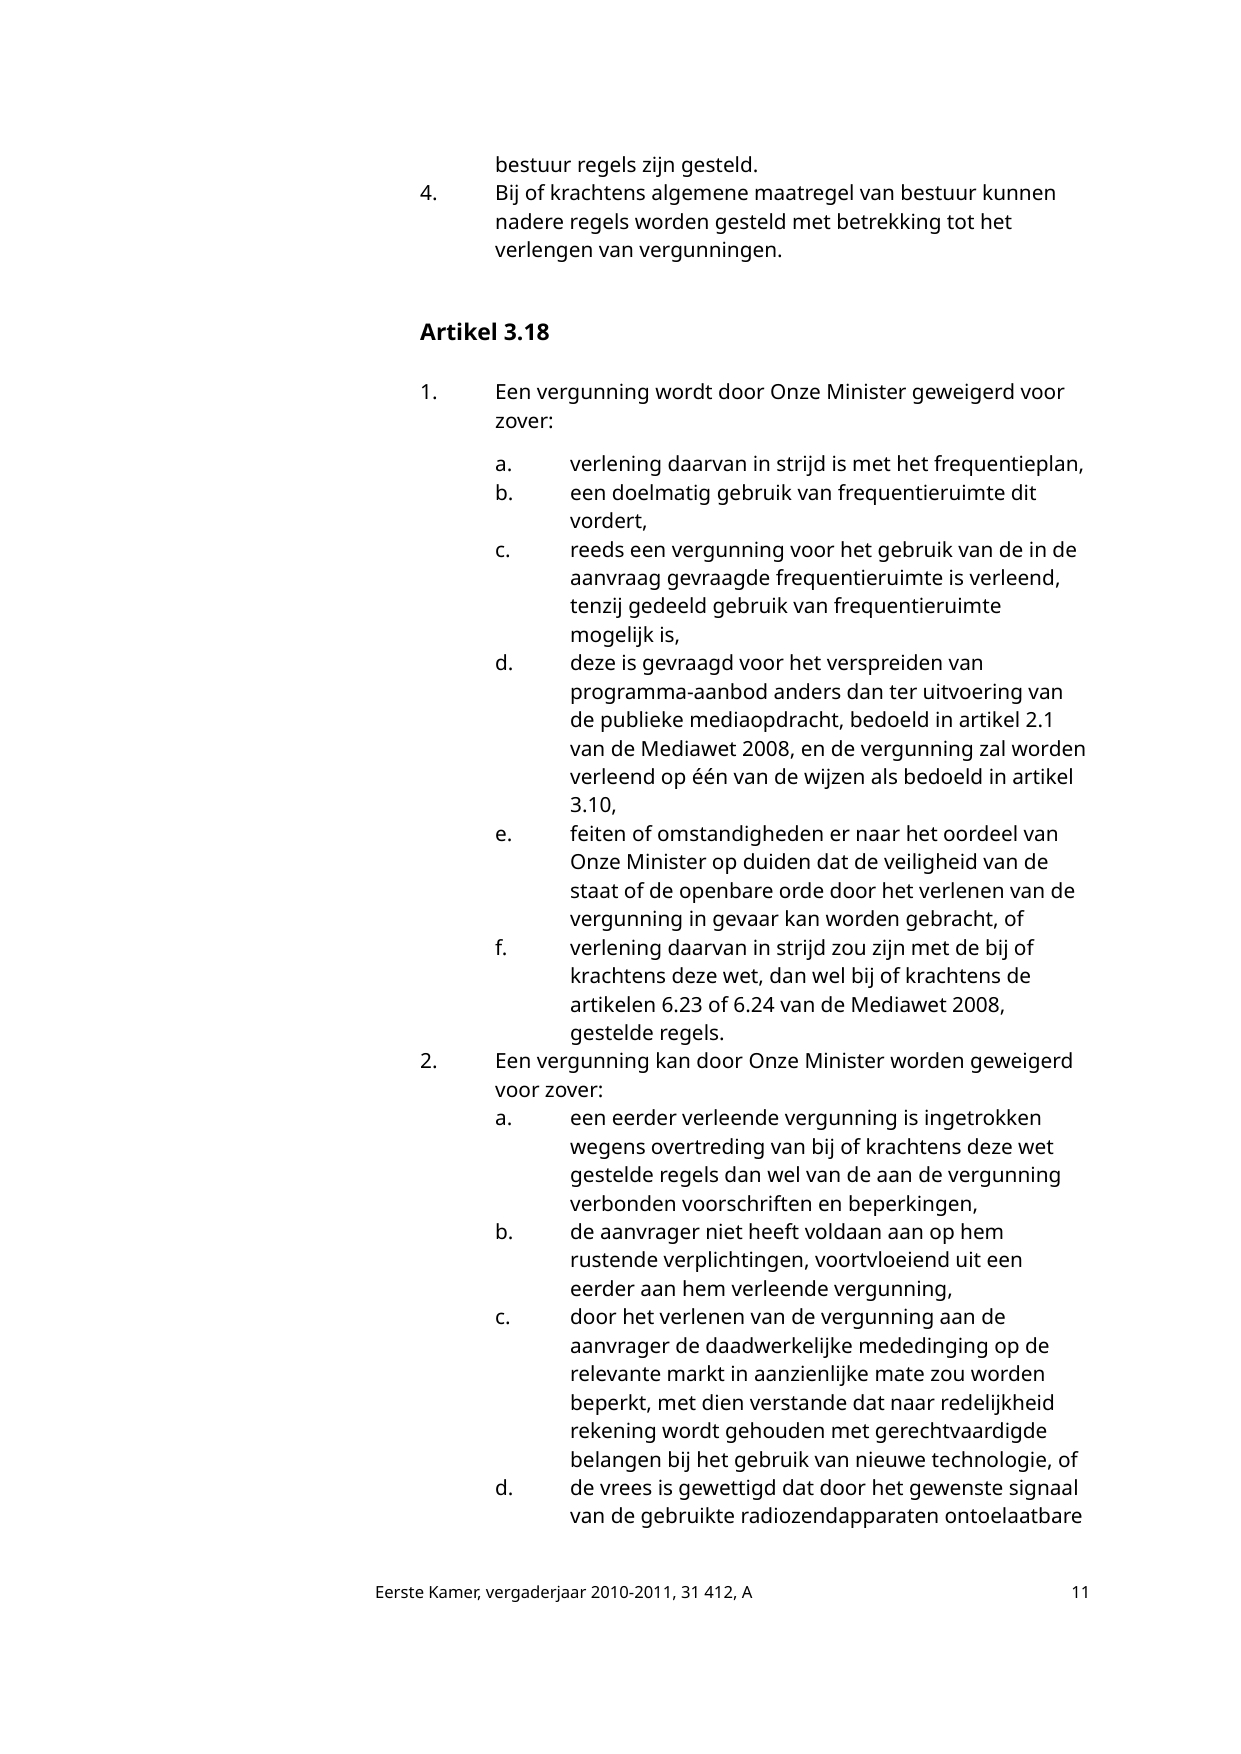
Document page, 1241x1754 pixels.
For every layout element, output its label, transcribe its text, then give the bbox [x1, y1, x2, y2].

list deze is gevraagd voor het verspreiden van programma-aanbod anders dan ter uitvoering van de publieke mediaopdracht, bedoeld in artikel 2.1 van de Mediawet 2008, en de vergunning zal worden verleend op één van de wijzen als bedoeld in artikel 3.10, [495, 648, 1090, 819]
list Bij of krachtens algemene maatregel van bestuur kunnen nadere regels worden gesteld met betrekking tot het verlengen van vergunningen. [420, 178, 1090, 264]
list de aanvrager niet heeft voldaan aan op hem rustende verplichtingen, voortvloeiend uit een eerder aan hem verleende vergunning, [495, 1217, 1090, 1302]
list Een vergunning wordt door Onze Minister geweigerd voor zover: [420, 377, 1090, 434]
list feiten of omstandigheden er naar het oordeel van Onze Minister op duiden dat de veiligheid van de staat of de openbare orde door het verlenen van de vergunning in gevaar kan worden gebracht, of [495, 819, 1090, 933]
list verlening daarvan in strijd zou zijn met de bij of krachtens deze wet, dan wel bij of krachtens de artikelen 6.23 of 6.24 van de Mediawet 2008, gestelde regels. [495, 933, 1090, 1047]
list verlening daarvan in strijd is met het frequentieplan, [495, 449, 1090, 478]
list bestuur regels zijn gesteld. [420, 150, 1090, 178]
list door het verlenen van de vergunning aan de aanvrager de daadwerkelijke mededinging op de relevante markt in aanzienlijke mate zou worden beperkt, met dien verstande dat naar redelijkheid rekening wordt gehouden met gerechtvaardigde belangen bij het gebruik van nieuwe technologie, of [495, 1302, 1090, 1473]
list Een vergunning kan door Onze Minister worden geweigerd voor zover: [420, 1047, 1090, 1103]
list de vrees is gewettigd dat door het gewenste signaal van de gebruikte radiozendapparaten ontoelaatbare [495, 1473, 1090, 1530]
list een eerder verleende vergunning is ingetrokken wegens overtreding van bij of krachtens deze wet gestelde regels dan wel van de aan de vergunning verbonden voorschriften en beperkingen, [495, 1103, 1090, 1217]
subtitle Artikel 3.18 [420, 316, 1090, 347]
list reeds een vergunning voor het gebruik van de in de aanvraag gevraagde frequentieruimte is verleend, tenzij gedeeld gebruik van frequentieruimte mogelijk is, [495, 535, 1090, 648]
list een doelmatig gebruik van frequentieruimte dit vordert, [495, 478, 1090, 535]
